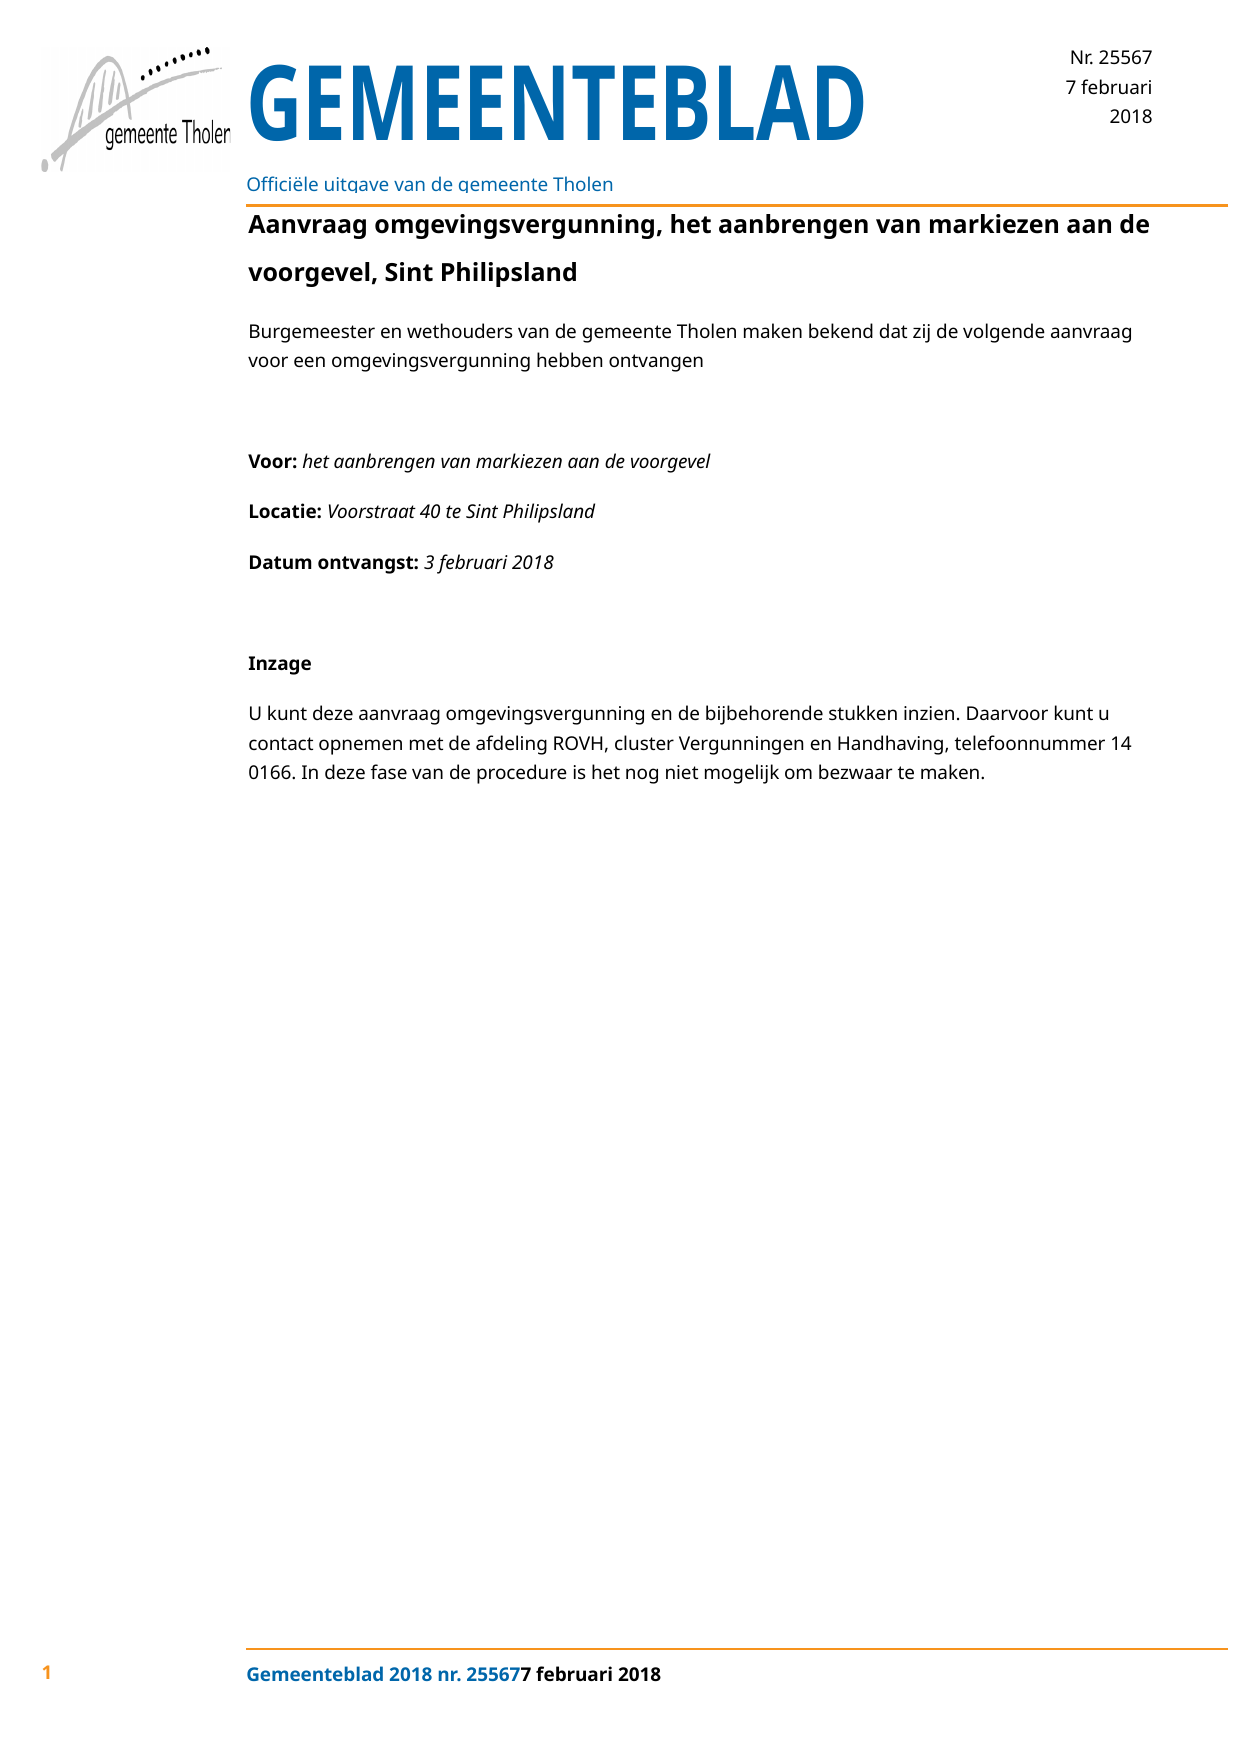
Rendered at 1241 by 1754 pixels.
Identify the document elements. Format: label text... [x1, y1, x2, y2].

text Locatie: Voorstraat 40 te Sint Philipsland [248, 499, 1152, 524]
text U kunt deze aanvraag omgevingsvergunning en de bijbehorende stukken inzien. Daarvoor kunt u contact opnemen met de afdeling ROVH, cluster Vergunningen en Handhaving, telefoonnummer 14 0166. In deze fase van de procedure is het nog niet mogelijk om bezwaar te maken. [248, 700, 1152, 785]
text Datum ontvangst: 3 februari 2018 [248, 549, 1152, 575]
text Burgemeester en wethouders van de gemeente Tholen maken bekend dat zij de volgende aanvraag voor een omgevingsvergunning hebben ontvangen [248, 318, 1152, 373]
text Voor: het aanbrengen van markiezen aan de voorgevel [248, 448, 1152, 474]
picture [41, 47, 231, 172]
text Aanvraag omgevingsvergunning, het aanbrengen van markiezen aan de voorgevel, Sint Philipsland [248, 207, 1152, 288]
text Inzage [248, 650, 1152, 676]
